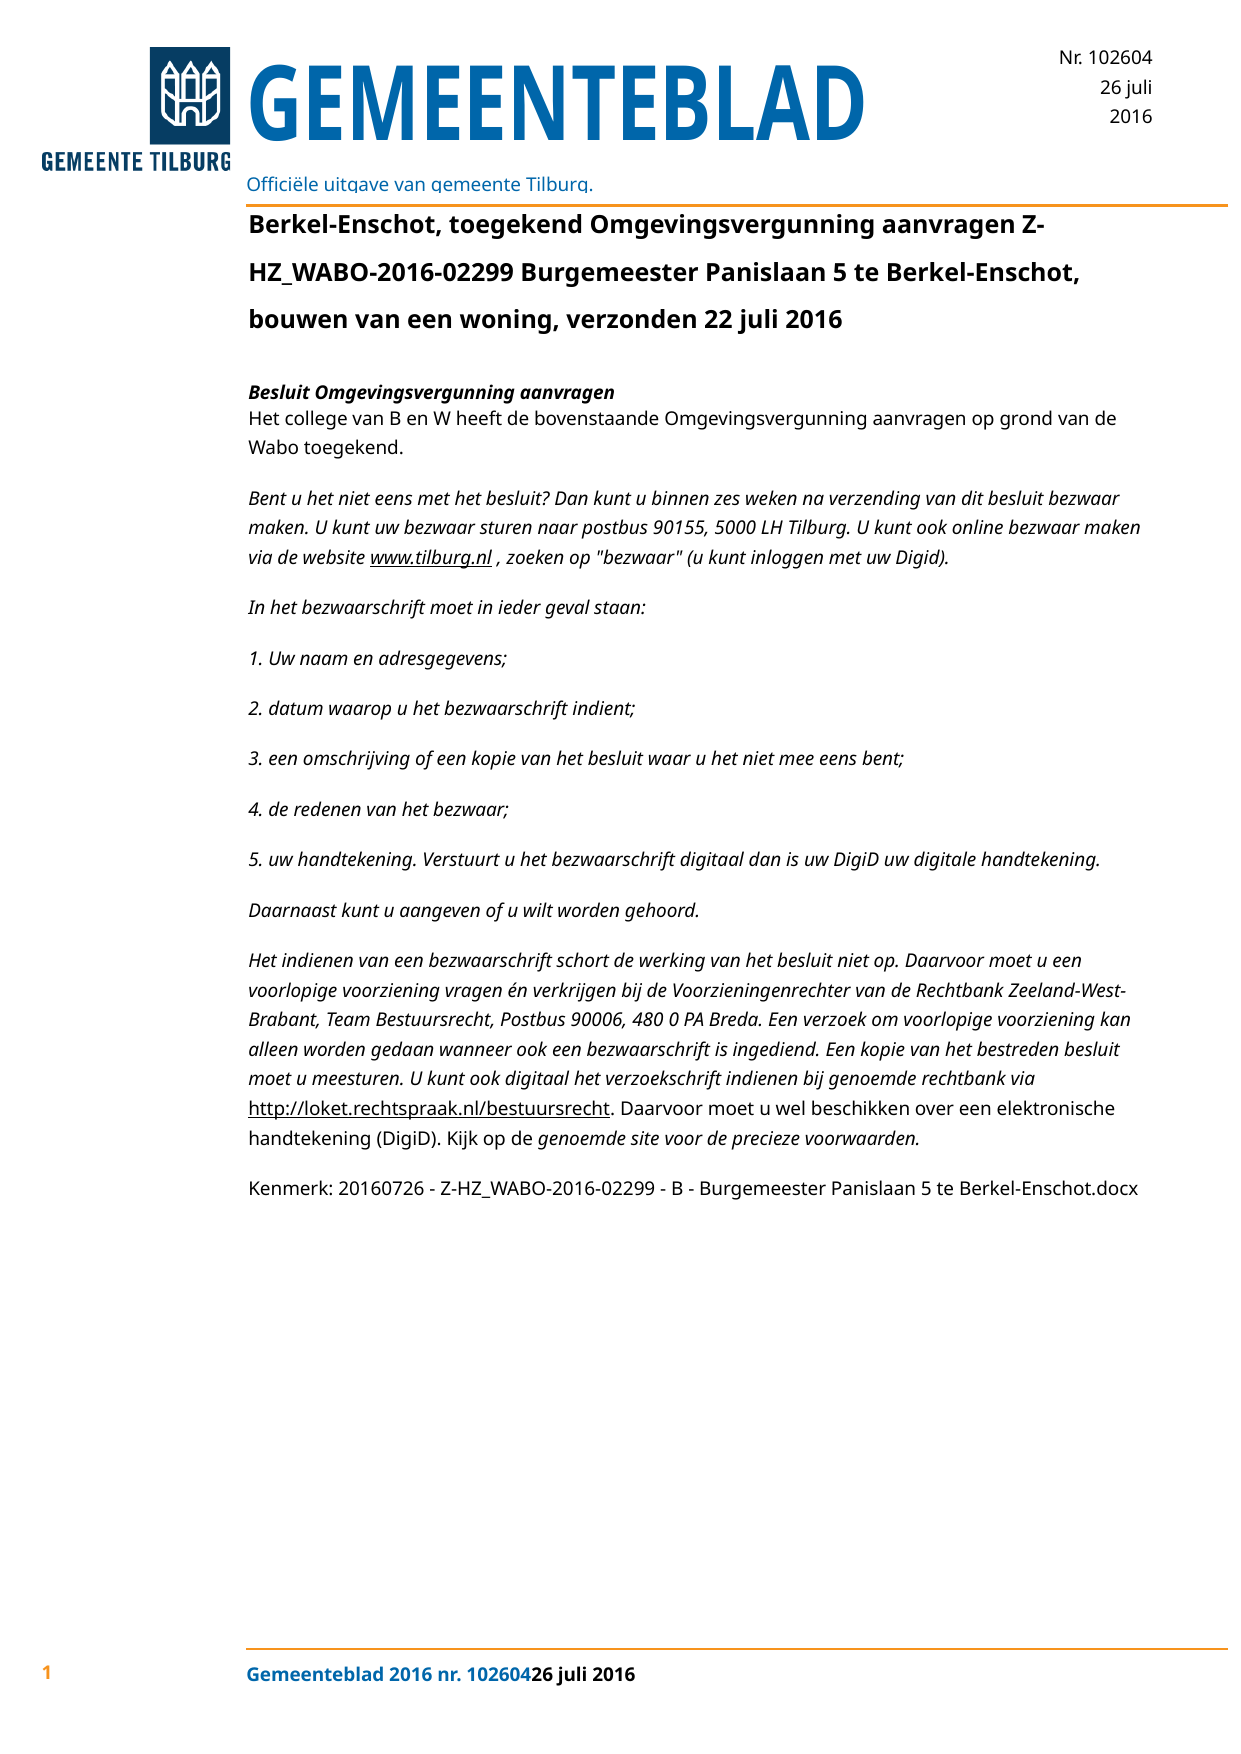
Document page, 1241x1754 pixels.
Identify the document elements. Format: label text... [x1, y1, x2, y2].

text Kenmerk: 20160726 - Z-HZ_WABO-2016-02299 - B - Burgemeester Panislaan 5 te Berkel-Enschot.docx [248, 1175, 1152, 1201]
text 3. een omschrijving of een kopie van het besluit waar u het niet mee eens bent; [248, 746, 1152, 771]
text Daarnaast kunt u aangeven of u wilt worden gehoord. [248, 897, 1152, 923]
text Berkel-Enschot, toegekend Omgevingsvergunning aanvragen Z-HZ_WABO-2016-02299 Burgemeester Panislaan 5 te Berkel-Enschot, bouwen van een woning, verzonden 22 juli 2016 [248, 207, 1152, 336]
text Bent u het niet eens met het besluit? Dan kunt u binnen zes weken na verzending van dit besluit bezwaar maken. U kunt uw bezwaar sturen naar postbus 90155, 5000 LH Tilburg. U kunt ook online bezwaar maken via de website www.tilburg.nl , zoeken op "bezwaar" (u kunt inloggen met uw Digid). [248, 485, 1152, 570]
text Besluit Omgevingsvergunning aanvragen [248, 379, 1152, 405]
text 2. datum waarop u het bezwaarschrift indient; [248, 695, 1152, 721]
text In het bezwaarschrift moet in ieder geval staan: [248, 594, 1152, 620]
text 4. de redenen van het bezwaar; [248, 796, 1152, 822]
text Het college van B en W heeft de bovenstaande Omgevingsvergunning aanvragen op grond van de Wabo toegekend. [248, 405, 1152, 460]
picture [41, 47, 231, 172]
text Het indienen van een bezwaarschrift schort de werking van het besluit niet op. Daarvoor moet u een voorlopige voorziening vragen én verkrijgen bij de Voorzieningenrechter van de Rechtbank Zeeland-West-Brabant, Team Bestuursrecht, Postbus 90006, 480 0 PA Breda. Een verzoek om voorlopige voorziening kan alleen worden gedaan wanneer ook een bezwaarschrift is ingediend. Een kopie van het bestreden besluit moet u meesturen. U kunt ook digitaal het verzoekschrift indienen bij genoemde rechtbank via http://loket.rechtspraak.nl/bestuursrecht. Daarvoor moet u wel beschikken over een elektronische handtekening (DigiD). Kijk op de genoemde site voor de precieze voorwaarden. [248, 947, 1152, 1151]
text 5. uw handtekening. Verstuurt u het bezwaarschrift digitaal dan is uw DigiD uw digitale handtekening. [248, 846, 1152, 872]
text 1. Uw naam en adresgegevens; [248, 645, 1152, 671]
